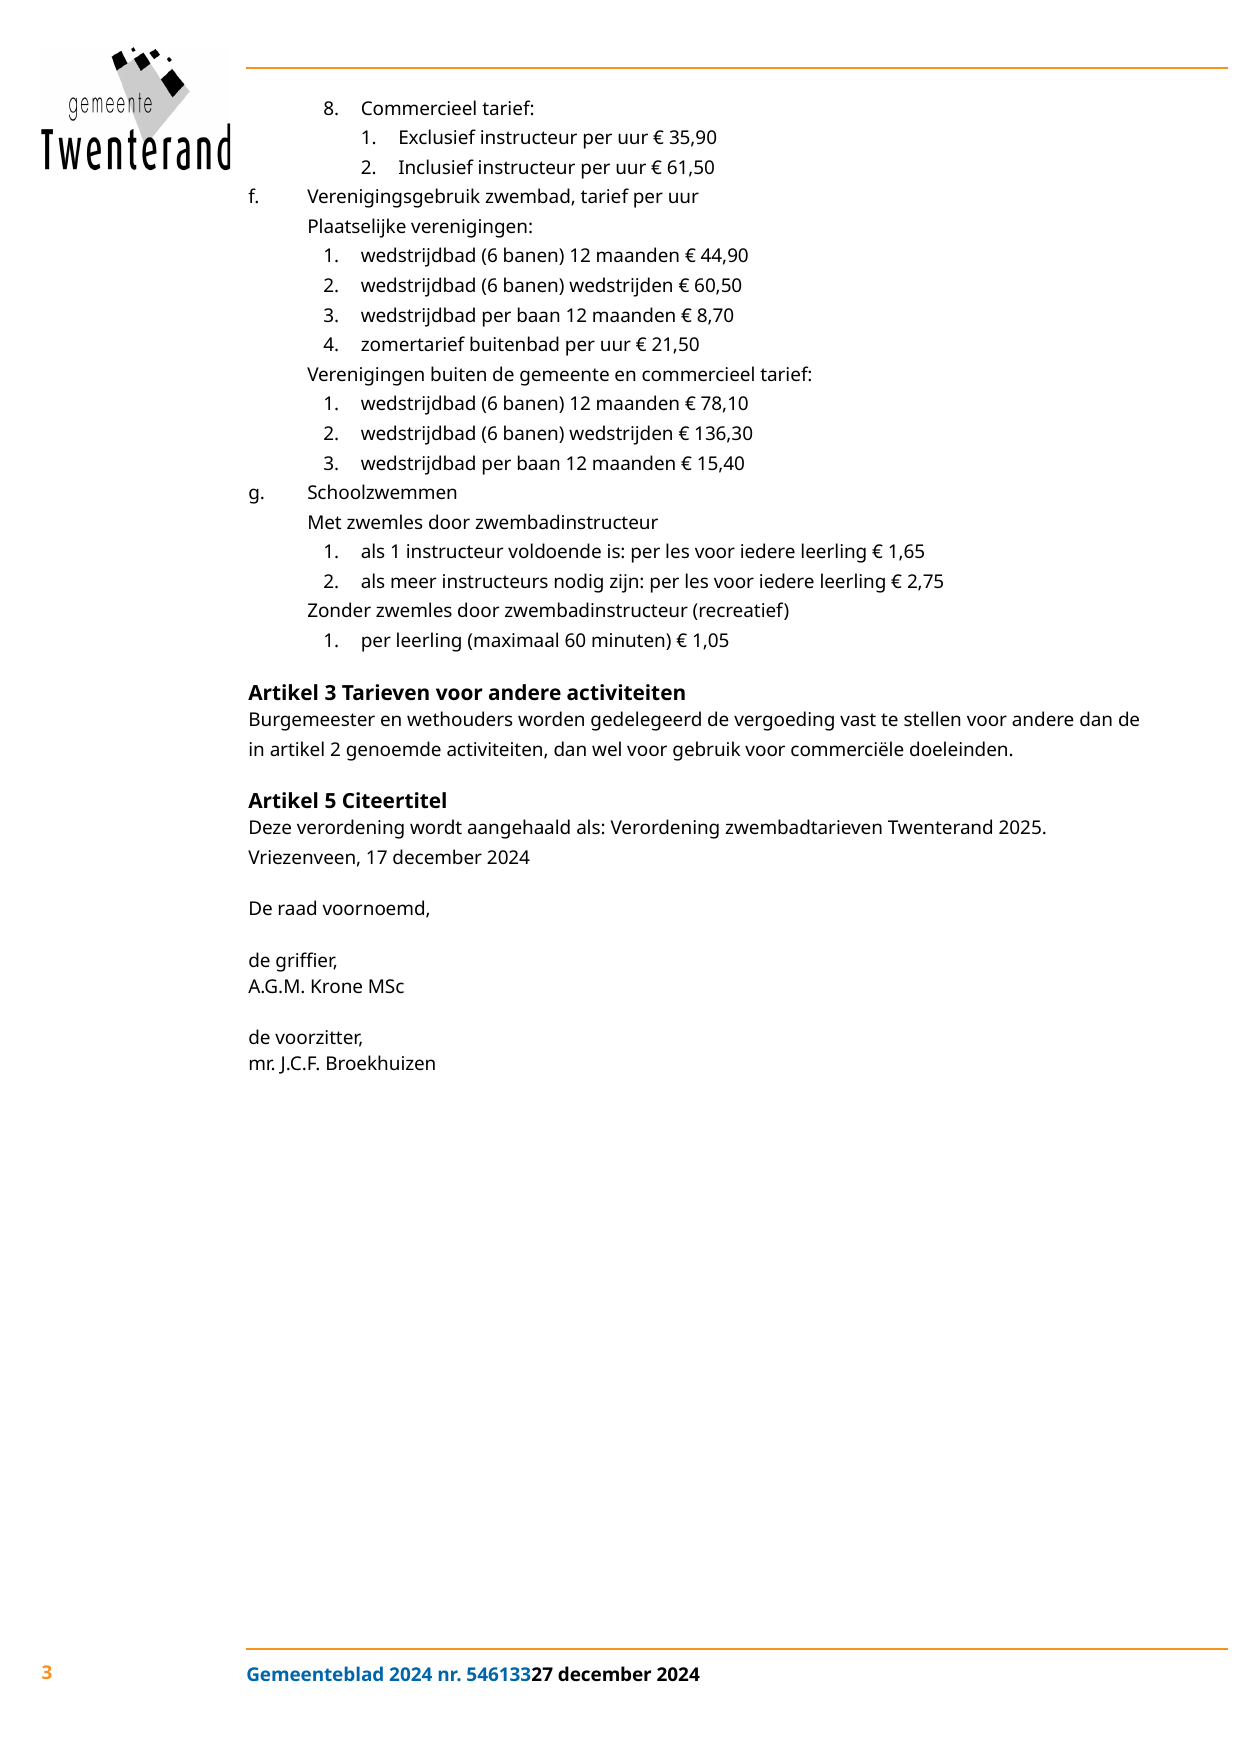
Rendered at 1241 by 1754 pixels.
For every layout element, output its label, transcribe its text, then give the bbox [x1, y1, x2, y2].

list per leerling (maximaal 60 minuten) € 1,05 [323, 627, 1152, 653]
list als 1 instructeur voldoende is: per les voor iedere leerling € 1,65 [323, 538, 1152, 564]
list Inclusief instructeur per uur € 61,50 [361, 154, 1152, 180]
list Exclusief instructeur per uur € 35,90 [361, 124, 1152, 150]
list Schoolzwemmen [248, 479, 1152, 505]
text mr. J.C.F. Broekhuizen [248, 1050, 1152, 1076]
list wedstrijdbad (6 banen) wedstrijden € 60,50 [323, 272, 1152, 298]
text Artikel 3 Tarieven voor andere activiteiten [248, 678, 1152, 706]
text A.G.M. Krone MSc [248, 973, 1152, 998]
list Verenigingsgebruik zwembad, tarief per uur [248, 183, 1152, 209]
text Burgemeester en wethouders worden gedelegeerd de vergoeding vast te stellen voor andere dan de in artikel 2 genoemde activiteiten, dan wel voor gebruik voor commerciële doeleinden. [248, 706, 1152, 761]
list Met zwemles door zwembadinstructeur [248, 509, 1152, 535]
text de griffier, [248, 947, 1152, 973]
list Verenigingen buiten de gemeente en commercieel tarief: [248, 361, 1152, 387]
list zomertarief buitenbad per uur € 21,50 [323, 331, 1152, 357]
list wedstrijdbad per baan 12 maanden € 15,40 [323, 450, 1152, 476]
list wedstrijdbad (6 banen) 12 maanden € 78,10 [323, 391, 1152, 416]
list wedstrijdbad per baan 12 maanden € 8,70 [323, 302, 1152, 328]
list wedstrijdbad (6 banen) 12 maanden € 44,90 [323, 243, 1152, 268]
list Zonder zwemles door zwembadinstructeur (recreatief) [248, 598, 1152, 623]
list Plaatselijke verenigingen: [248, 213, 1152, 239]
picture [41, 47, 231, 172]
text de voorzitter, [248, 1024, 1152, 1050]
list wedstrijdbad (6 banen) wedstrijden € 136,30 [323, 420, 1152, 446]
text Deze verordening wordt aangehaald als: Verordening zwembadtarieven Twenterand 2025. [248, 814, 1152, 840]
text De raad voornoemd, [248, 896, 1152, 921]
text Vriezenveen, 17 december 2024 [248, 844, 1152, 870]
text Artikel 5 Citeertitel [248, 786, 1152, 814]
list als meer instructeurs nodig zijn: per les voor iedere leerling € 2,75 [323, 568, 1152, 594]
list Commercieel tarief: [323, 95, 1152, 121]
